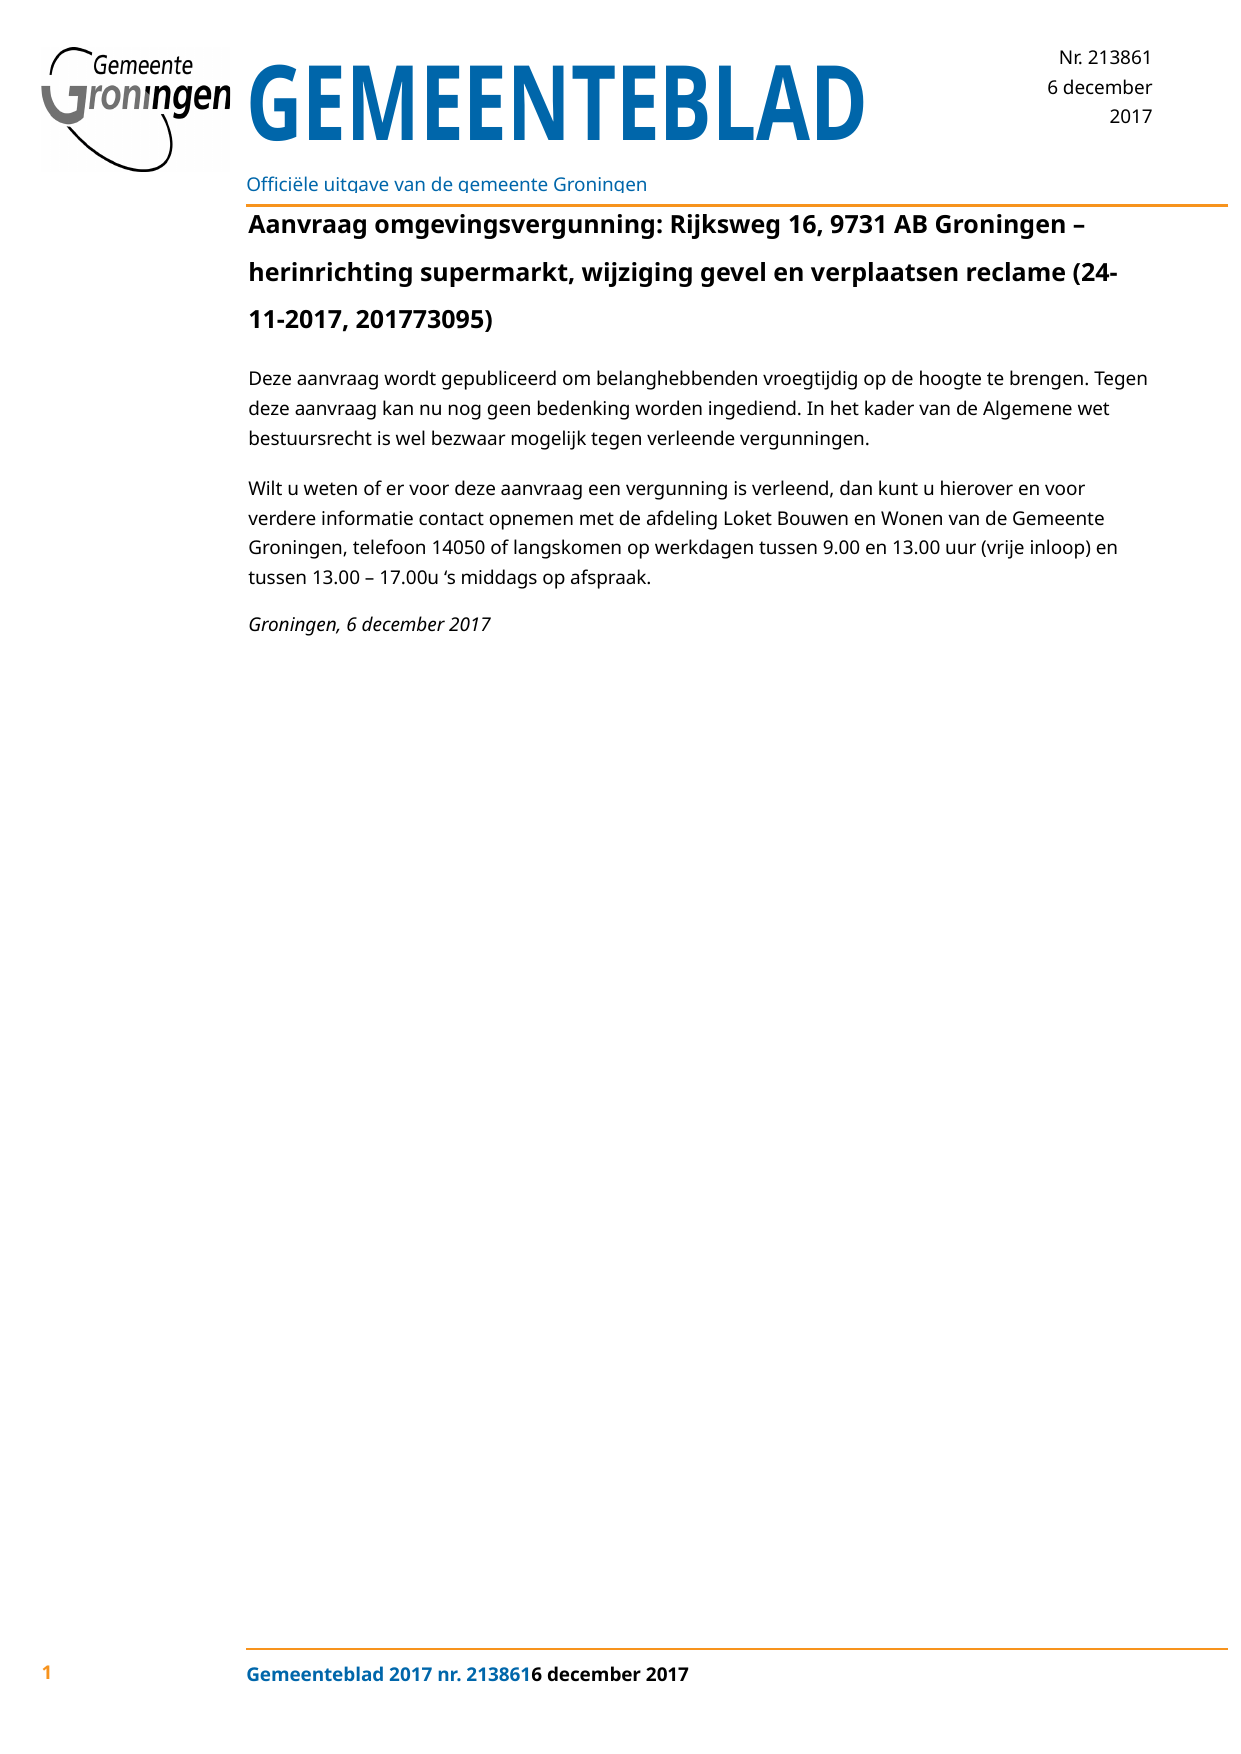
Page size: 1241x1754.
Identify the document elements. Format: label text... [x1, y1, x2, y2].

text Groningen, 6 december 2017 [248, 612, 1152, 637]
text Deze aanvraag wordt gepubliceerd om belanghebbenden vroegtijdig op de hoogte te brengen. Tegen deze aanvraag kan nu nog geen bedenking worden ingediend. In het kader van de Algemene wet bestuursrecht is wel bezwaar mogelijk tegen verleende vergunningen. [248, 366, 1152, 450]
text Aanvraag omgevingsvergunning: Rijksweg 16, 9731 AB Groningen – herinrichting supermarkt, wijziging gevel en verplaatsen reclame (24-11-2017, 201773095) [248, 207, 1152, 336]
picture [41, 47, 231, 172]
text Wilt u weten of er voor deze aanvraag een vergunning is verleend, dan kunt u hierover en voor verdere informatie contact opnemen met de afdeling Loket Bouwen en Wonen van de Gemeente Groningen, telefoon 14050 of langskomen op werkdagen tussen 9.00 en 13.00 uur (vrije inloop) en tussen 13.00 – 17.00u ‘s middags op afspraak. [248, 475, 1152, 589]
